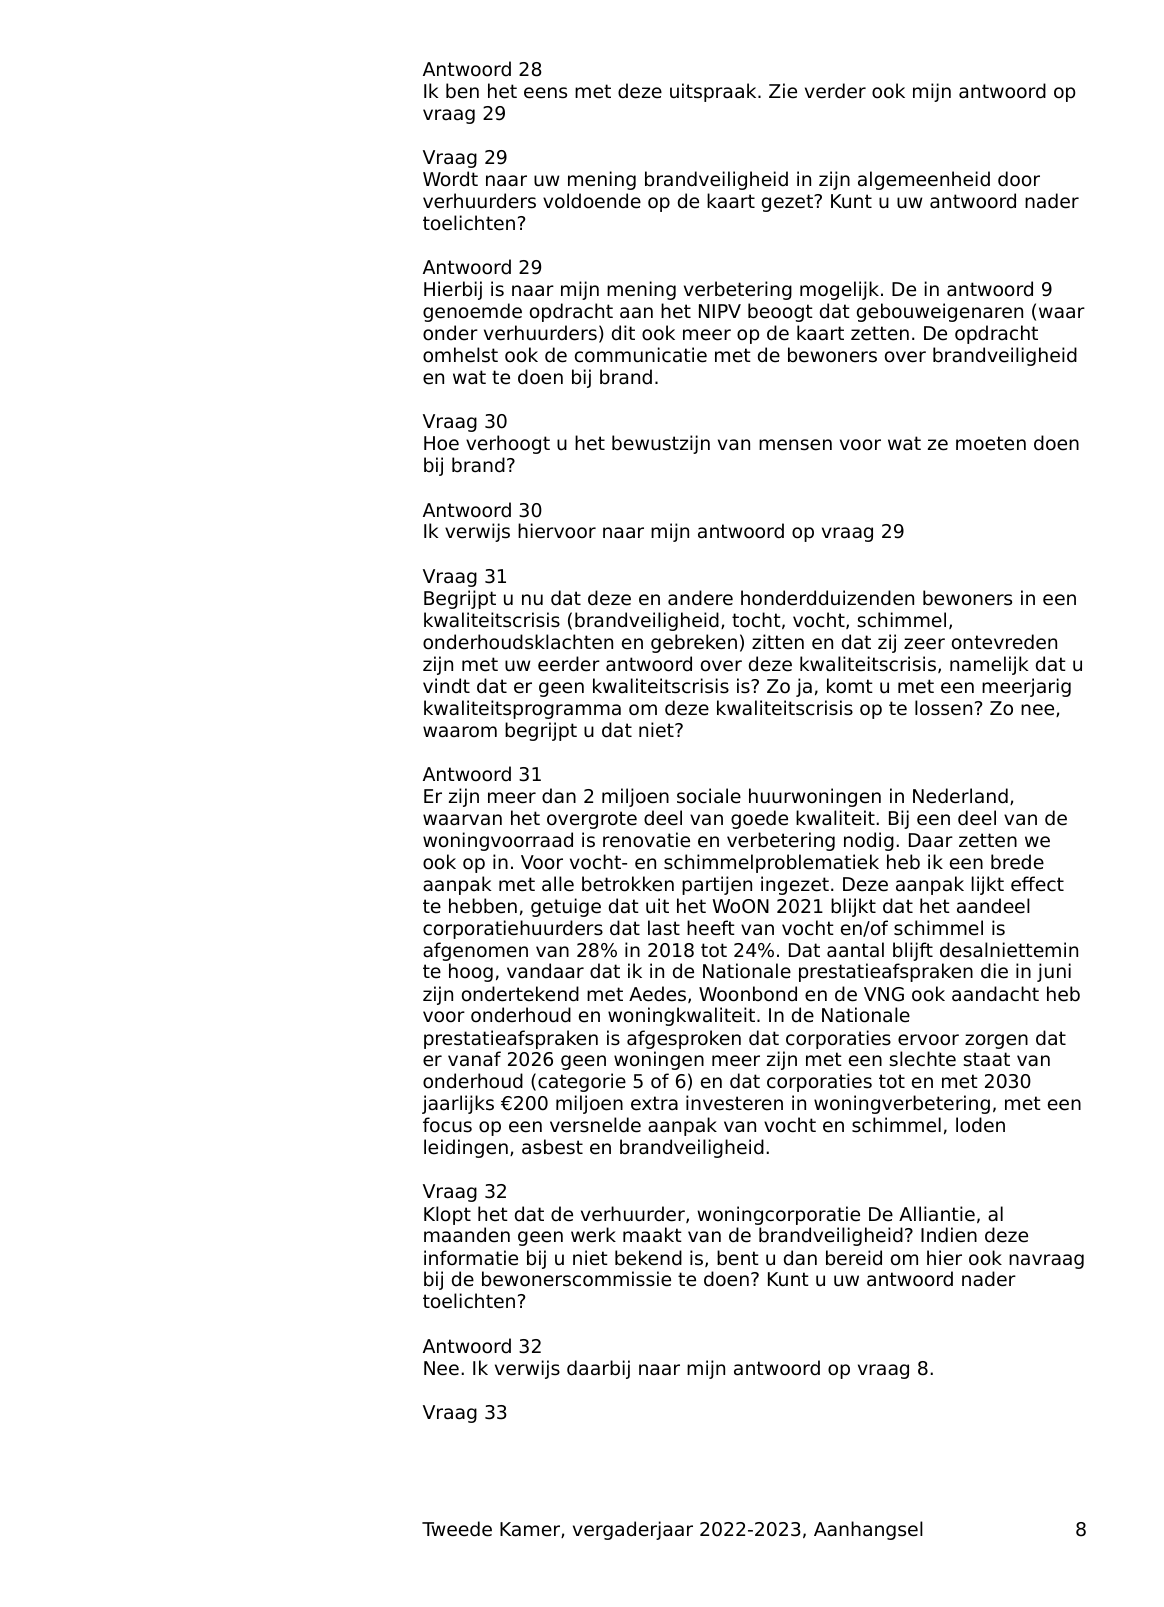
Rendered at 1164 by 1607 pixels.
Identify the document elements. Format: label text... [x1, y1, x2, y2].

text Vraag 29 [422, 147, 1087, 169]
text Hoe verhoogt u het bewustzijn van mensen voor wat ze moeten doen bij brand? [422, 433, 1087, 477]
text Vraag 32 [422, 1181, 1087, 1203]
text Nee. Ik verwijs daarbij naar mijn antwoord op vraag 8. [422, 1357, 1087, 1379]
text Antwoord 28 [422, 59, 1087, 81]
text Antwoord 29 [422, 257, 1087, 279]
text Wordt naar uw mening brandveiligheid in zijn algemeenheid door verhuurders voldoende op de kaart gezet? Kunt u uw antwoord nader toelichten? [422, 169, 1087, 235]
text Begrijpt u nu dat deze en andere honderdduizenden bewoners in een kwaliteitscrisis (brandveiligheid, tocht, vocht, schimmel, onderhoudsklachten en gebreken) zitten en dat zij zeer ontevreden zijn met uw eerder antwoord over deze kwaliteitscrisis, namelijk dat u vindt dat er geen kwaliteitscrisis is? Zo ja, komt u met een meerjarig kwaliteitsprogramma om deze kwaliteitscrisis op te lossen? Zo nee, waarom begrijpt u dat niet? [422, 588, 1087, 741]
text Antwoord 30 [422, 499, 1087, 521]
text Klopt het dat de verhuurder, woningcorporatie De Alliantie, al maanden geen werk maakt van de brandveiligheid? Indien deze informatie bij u niet bekend is, bent u dan bereid om hier ook navraag bij de bewonerscommissie te doen? Kunt u uw antwoord nader toelichten? [422, 1203, 1087, 1313]
text Antwoord 32 [422, 1336, 1087, 1357]
text Vraag 30 [422, 411, 1087, 433]
text Vraag 33 [422, 1402, 1087, 1424]
text Ik ben het eens met deze uitspraak. Zie verder ook mijn antwoord op vraag 29 [422, 81, 1087, 125]
text Hierbij is naar mijn mening verbetering mogelijk. De in antwoord 9 genoemde opdracht aan het NIPV beoogt dat gebouweigenaren (waar onder verhuurders) dit ook meer op de kaart zetten. De opdracht omhelst ook de communicatie met de bewoners over brandveiligheid en wat te doen bij brand. [422, 279, 1087, 389]
text Antwoord 31 [422, 764, 1087, 786]
text Er zijn meer dan 2 miljoen sociale huurwoningen in Nederland, waarvan het overgrote deel van goede kwaliteit. Bij een deel van de woningvoorraad is renovatie en verbetering nodig. Daar zetten we ook op in. Voor vocht- en schimmelproblematiek heb ik een brede aanpak met alle betrokken partijen ingezet. Deze aanpak lijkt effect te hebben, getuige dat uit het WoON 2021 blijkt dat het aandeel corporatiehuurders dat last heeft van vocht en/of schimmel is afgenomen van 28% in 2018 tot 24%. Dat aantal blijft desalniettemin te hoog, vandaar dat ik in de Nationale prestatieafspraken die in juni zijn ondertekend met Aedes, Woonbond en de VNG ook aandacht heb voor onderhoud en woningkwaliteit. In de Nationale prestatieafspraken is afgesproken dat corporaties ervoor zorgen dat er vanaf 2026 geen woningen meer zijn met een slechte staat van onderhoud (categorie 5 of 6) en dat corporaties tot en met 2030 jaarlijks €200 miljoen extra investeren in woningverbetering, met een focus op een versnelde aanpak van vocht en schimmel, loden leidingen, asbest en brandveiligheid. [422, 786, 1087, 1159]
text Vraag 31 [422, 566, 1087, 588]
text Ik verwijs hiervoor naar mijn antwoord op vraag 29 [422, 521, 1087, 543]
